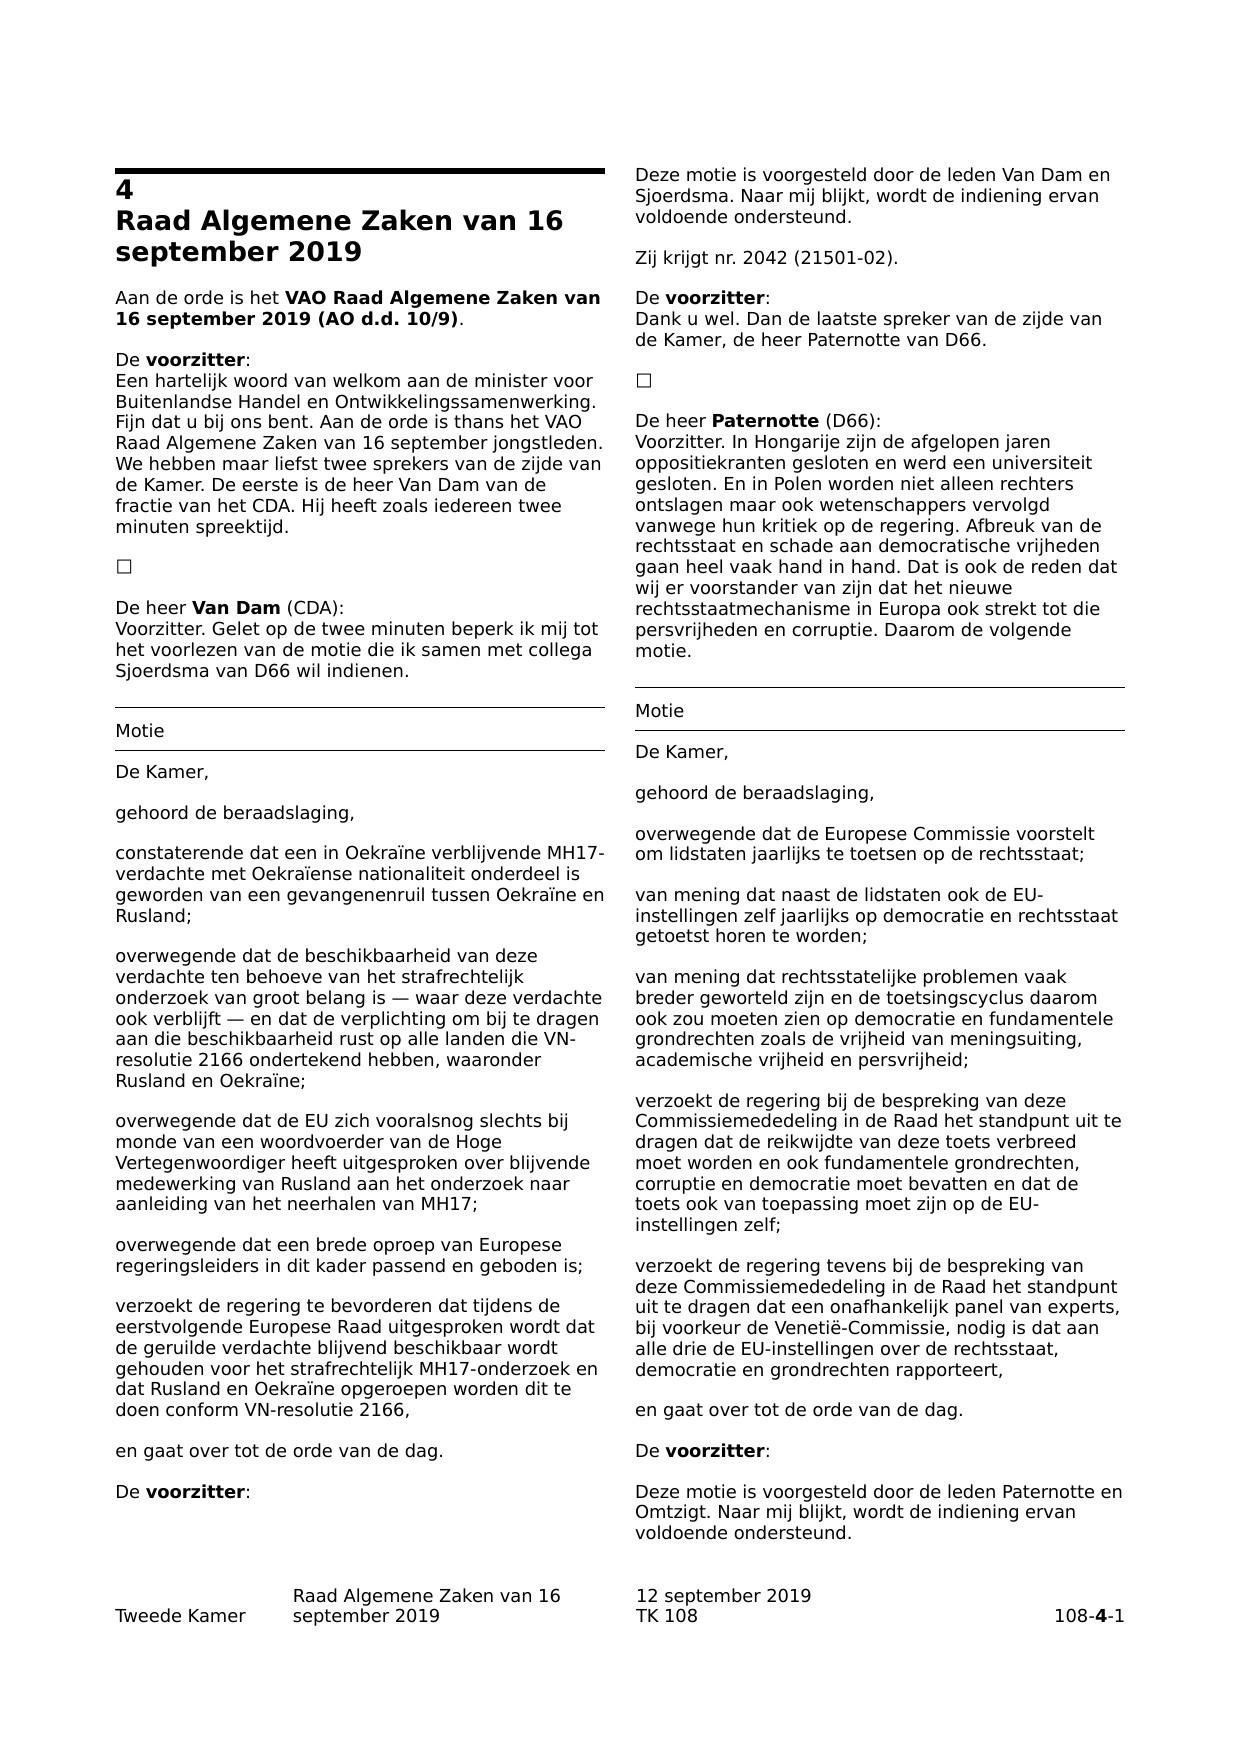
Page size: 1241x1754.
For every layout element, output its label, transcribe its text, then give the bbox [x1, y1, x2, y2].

text gehoord de beraadslaging, [115, 802, 605, 823]
text Dank u wel. Dan de laatste spreker van de zijde van de Kamer, de heer Paternotte van D66. [635, 309, 1125, 351]
text gehoord de beraadslaging, [635, 783, 1125, 803]
text overwegende dat de beschikbaarheid van deze verdachte ten behoeve van het strafrechtelijk onderzoek van groot belang is — waar deze verdachte ook verblijft — en dat de verplichting om bij te dragen aan die beschikbaarheid rust op alle landen die VN-resolutie 2166 ondertekend hebben, waaronder Rusland en Oekraïne; [115, 946, 605, 1091]
text De voorzitter: [115, 350, 605, 371]
text Motie [635, 701, 1125, 722]
text verzoekt de regering bij de bespreking van deze Commissiemededeling in de Raad het standpunt uit te dragen dat de reikwijdte van deze toets verbreed moet worden en ook fundamentele grondrechten, corruptie en democratie moet bevatten en dat de toets ook van toepassing moet zijn op de EU-instellingen zelf; [635, 1091, 1125, 1236]
text De heer Van Dam (CDA): [115, 598, 605, 619]
text De Kamer, [635, 742, 1125, 763]
text overwegende dat de Europese Commissie voorstelt om lidstaten jaarlijks te toetsen op de rechtsstaat; [635, 823, 1125, 865]
text en gaat over tot de orde van de dag. [635, 1400, 1125, 1421]
text Zij krijgt nr. 2042 (21501-02). [635, 247, 1125, 268]
text verzoekt de regering te bevorderen dat tijdens de eerstvolgende Europese Raad uitgesproken wordt dat de geruilde verdachte blijvend beschikbaar wordt gehouden voor het strafrechtelijk MH17-onderzoek en dat Rusland en Oekraïne opgeroepen worden dit te doen conform VN-resolutie 2166, [115, 1296, 605, 1421]
text De voorzitter: [635, 288, 1125, 309]
text De heer Paternotte (D66): [635, 411, 1125, 432]
text Aan de orde is het VAO Raad Algemene Zaken van 16 september 2019 (AO d.d. 10/9). [115, 288, 605, 330]
text Voorzitter. Gelet op de twee minuten beperk ik mij tot het voorlezen van de motie die ik samen met collega Sjoerdsma van D66 wil indienen. [115, 619, 605, 681]
text ⬜ [635, 371, 1125, 391]
text verzoekt de regering tevens bij de bespreking van deze Commissiemededeling in de Raad het standpunt uit te dragen dat een onafhankelijk panel van experts, bij voorkeur de Venetië-Commissie, nodig is dat aan alle drie de EU-instellingen over de rechtsstaat, democratie en grondrechten rapporteert, [635, 1256, 1125, 1380]
text Deze motie is voorgesteld door de leden Van Dam en Sjoerdsma. Naar mij blijkt, wordt de indiening ervan voldoende ondersteund. [635, 165, 1125, 227]
text Motie [115, 721, 605, 742]
text ⬜ [115, 557, 605, 578]
text Voorzitter. In Hongarije zijn de afgelopen jaren oppositiekranten gesloten en werd een universiteit gesloten. En in Polen worden niet alleen rechters ontslagen maar ook wetenschappers vervolgd vanwege hun kritiek op de regering. Afbreuk van de rechtsstaat en schade aan democratische vrijheden gaan heel vaak hand in hand. Dat is ook de reden dat wij er voorstander van zijn dat het nieuwe rechtsstaatmechanisme in Europa ook strekt tot die persvrijheden en corruptie. Daarom de volgende motie. [635, 432, 1125, 661]
text Deze motie is voorgesteld door de leden Paternotte en Omtzigt. Naar mij blijkt, wordt de indiening ervan voldoende ondersteund. [635, 1482, 1125, 1544]
text constaterende dat een in Oekraïne verblijvende MH17-verdachte met Oekraïense nationaliteit onderdeel is geworden van een gevangenenruil tussen Oekraïne en Rusland; [115, 843, 605, 926]
text De voorzitter: [115, 1481, 605, 1502]
text overwegende dat de EU zich vooralsnog slechts bij monde van een woordvoerder van de Hoge Vertegenwoordiger heeft uitgesproken over blijvende medewerking van Rusland aan het onderzoek naar aanleiding van het neerhalen van MH17; [115, 1111, 605, 1215]
text van mening dat naast de lidstaten ook de EU-instellingen zelf jaarlijks op democratie en rechtsstaat getoetst horen te worden; [635, 885, 1125, 947]
text Een hartelijk woord van welkom aan de minister voor Buitenlandse Handel en Ontwikkelingssamenwerking. Fijn dat u bij ons bent. Aan de orde is thans het VAO Raad Algemene Zaken van 16 september jongstleden. We hebben maar liefst twee sprekers van de zijde van de Kamer. De eerste is de heer Van Dam van de fractie van het CDA. Hij heeft zoals iedereen twee minuten spreektijd. [115, 371, 605, 537]
text overwegende dat een brede oproep van Europese regeringsleiders in dit kader passend en geboden is; [115, 1235, 605, 1276]
text De Kamer, [115, 762, 605, 782]
text van mening dat rechtsstatelijke problemen vaak breder geworteld zijn en de toetsingscyclus daarom ook zou moeten zien op democratie en fundamentele grondrechten zoals de vrijheid van meningsuiting, academische vrijheid en persvrijheid; [635, 967, 1125, 1071]
text en gaat over tot de orde van de dag. [115, 1441, 605, 1461]
text De voorzitter: [635, 1441, 1125, 1462]
title 4 Raad Algemene Zaken van 16 september 2019 [115, 174, 605, 268]
